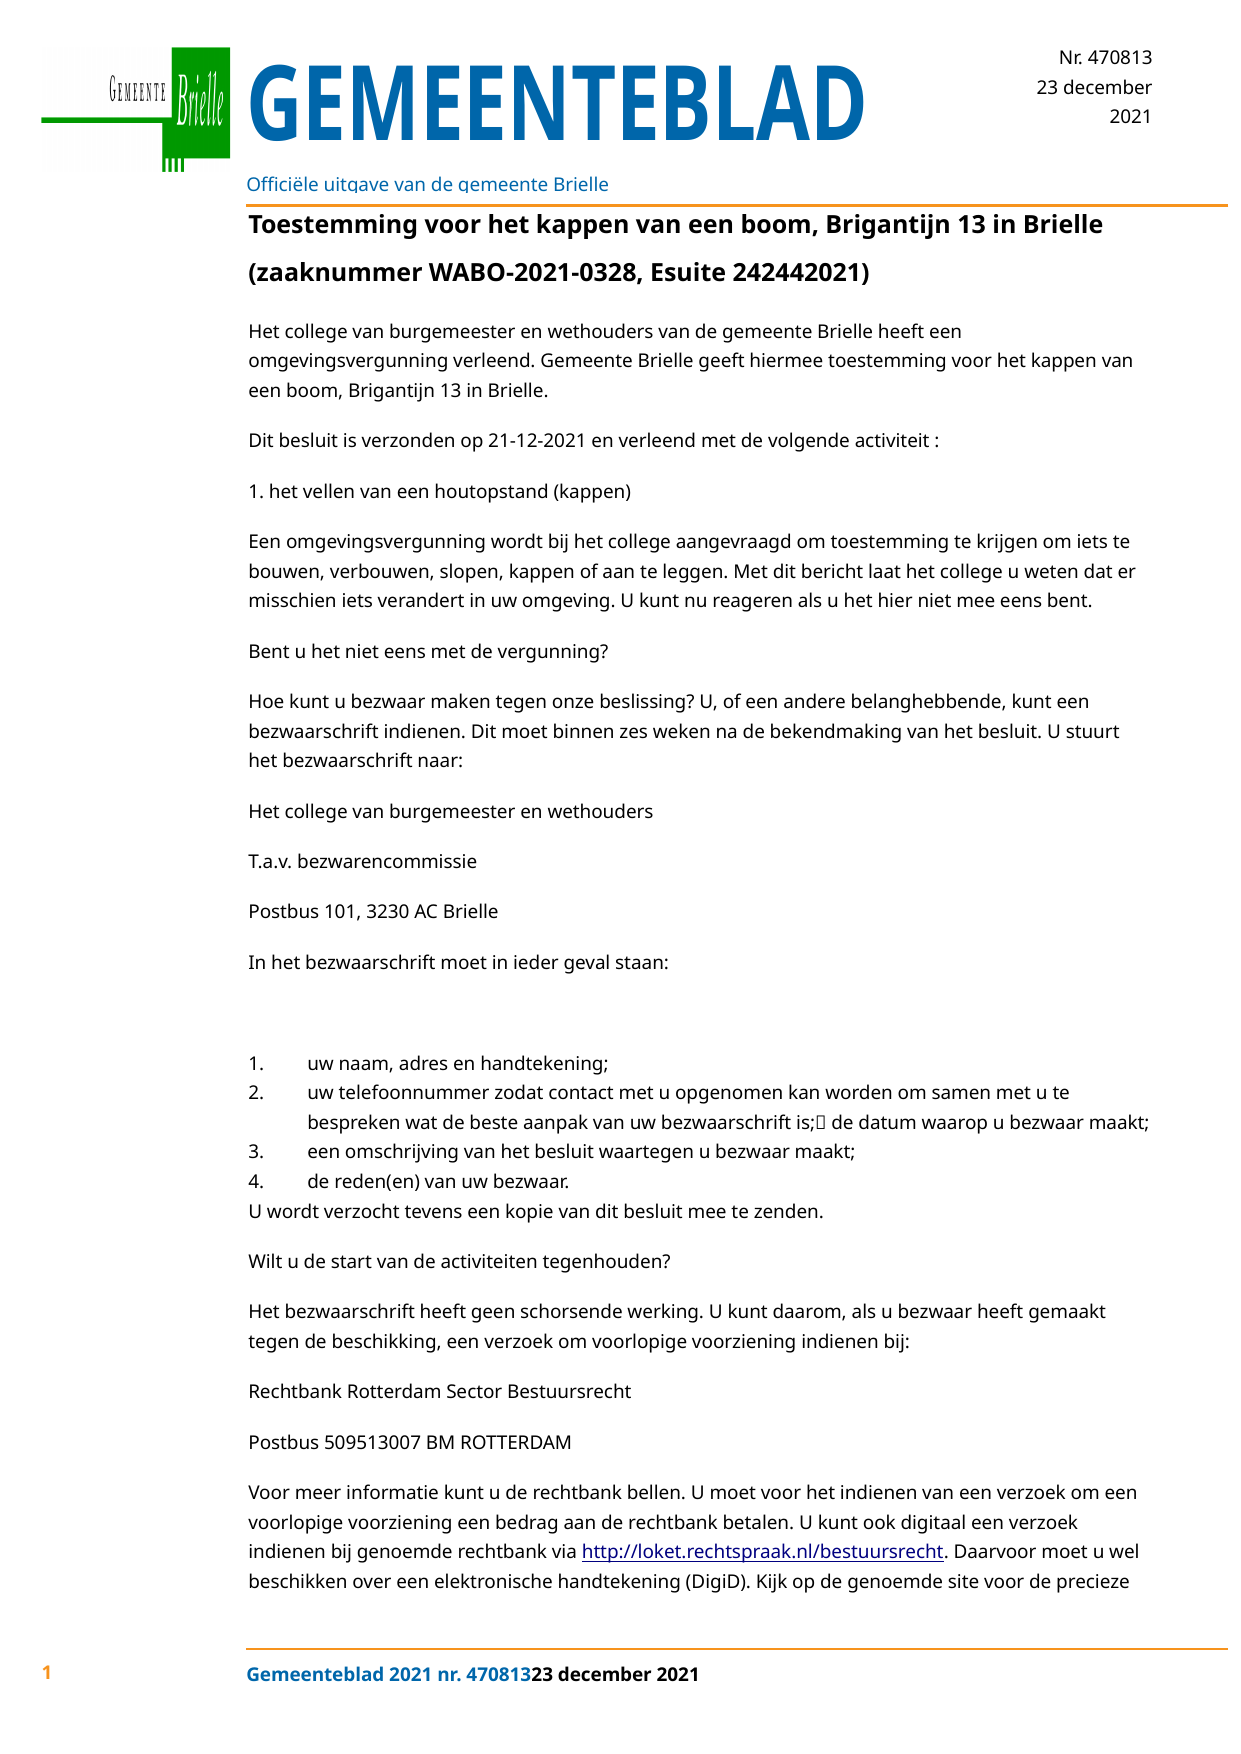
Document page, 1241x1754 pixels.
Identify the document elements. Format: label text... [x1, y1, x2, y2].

text Rechtbank Rotterdam Sector Bestuursrecht [248, 1379, 1152, 1404]
text U wordt verzocht tevens een kopie van dit besluit mee te zenden. [248, 1198, 1152, 1224]
text Postbus 101, 3230 AC Brielle [248, 899, 1152, 924]
text Voor meer informatie kunt u de rechtbank bellen. U moet voor het indienen van een verzoek om een voorlopige voorziening een bedrag aan de rechtbank betalen. U kunt ook digitaal een verzoek indienen bij genoemde rechtbank via http://loket.rechtspraak.nl/bestuursrecht. Daarvoor moet u wel beschikken over een elektronische handtekening (DigiD). Kijk op de genoemde site voor de precieze [248, 1479, 1152, 1594]
list een omschrijving van het besluit waartegen u bezwaar maakt; [248, 1139, 1152, 1164]
text Het bezwaarschrift heeft geen schorsende werking. U kunt daarom, als u bezwaar heeft gemaakt tegen de beschikking, een verzoek om voorlopige voorziening indienen bij: [248, 1299, 1152, 1354]
list uw naam, adres en handtekening; [248, 1050, 1152, 1076]
text T.a.v. bezwarencommissie [248, 848, 1152, 874]
text Dit besluit is verzonden op 21-12-2021 en verleend met de volgende activiteit : [248, 427, 1152, 453]
text Wilt u de start van de activiteiten tegenhouden? [248, 1248, 1152, 1274]
text Hoe kunt u bezwaar maken tegen onze beslissing? U, of een andere belanghebbende, kunt een bezwaarschrift indienen. Dit moet binnen zes weken na de bekendmaking van het besluit. U stuurt het bezwaarschrift naar: [248, 688, 1152, 773]
picture [41, 47, 231, 172]
text Toestemming voor het kappen van een boom, Brigantijn 13 in Brielle (zaaknummer WABO-2021-0328, Esuite 242442021) [248, 207, 1152, 288]
text Het college van burgemeester en wethouders van de gemeente Brielle heeft een omgevingsvergunning verleend. Gemeente Brielle geeft hiermee toestemming voor het kappen van een boom, Brigantijn 13 in Brielle. [248, 318, 1152, 403]
text In het bezwaarschrift moet in ieder geval staan: [248, 949, 1152, 975]
list de reden(en) van uw bezwaar. [248, 1168, 1152, 1194]
text Het college van burgemeester en wethouders [248, 798, 1152, 824]
list uw telefoonnummer zodat contact met u opgenomen kan worden om samen met u te bespreken wat de beste aanpak van uw bezwaarschrift is; de datum waarop u bezwaar maakt; [248, 1079, 1152, 1135]
text Een omgevingsvergunning wordt bij het college aangevraagd om toestemming te krijgen om iets te bouwen, verbouwen, slopen, kappen of aan te leggen. Met dit bericht laat het college u weten dat er misschien iets verandert in uw omgeving. U kunt nu reageren als u het hier niet mee eens bent. [248, 528, 1152, 613]
text Postbus 509513007 BM ROTTERDAM [248, 1429, 1152, 1455]
text Bent u het niet eens met de vergunning? [248, 638, 1152, 664]
text 1. het vellen van een houtopstand (kappen) [248, 478, 1152, 504]
